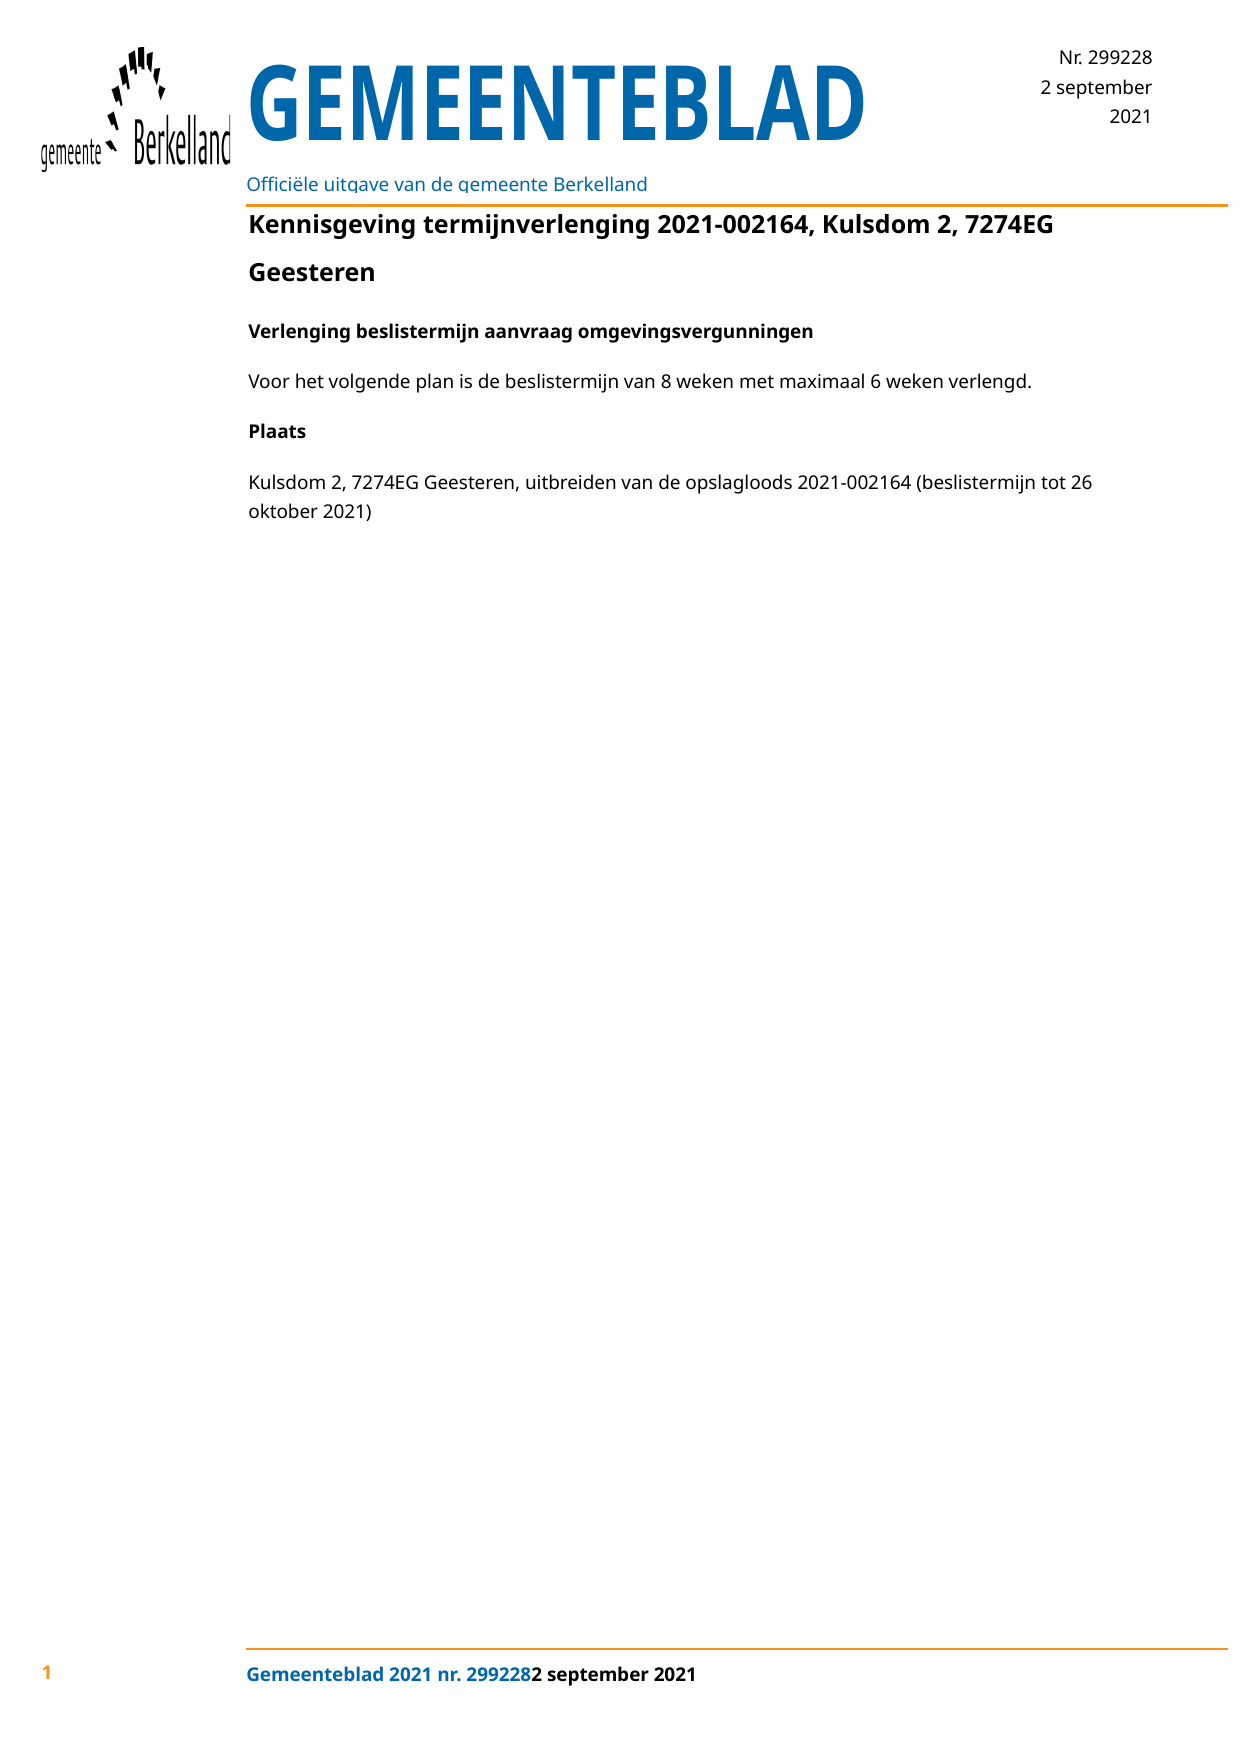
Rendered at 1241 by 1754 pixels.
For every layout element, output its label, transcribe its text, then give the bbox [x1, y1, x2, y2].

text Plaats [248, 419, 1152, 444]
text Voor het volgende plan is de beslistermijn van 8 weken met maximaal 6 weken verlengd. [248, 368, 1152, 394]
text Verlenging beslistermijn aanvraag omgevingsvergunningen [248, 318, 1152, 344]
text Kennisgeving termijnverlenging 2021-002164, Kulsdom 2, 7274EG Geesteren [248, 207, 1152, 288]
text Kulsdom 2, 7274EG Geesteren, uitbreiden van de opslagloods 2021-002164 (beslistermijn tot 26 oktober 2021) [248, 469, 1152, 524]
picture [41, 47, 231, 172]
